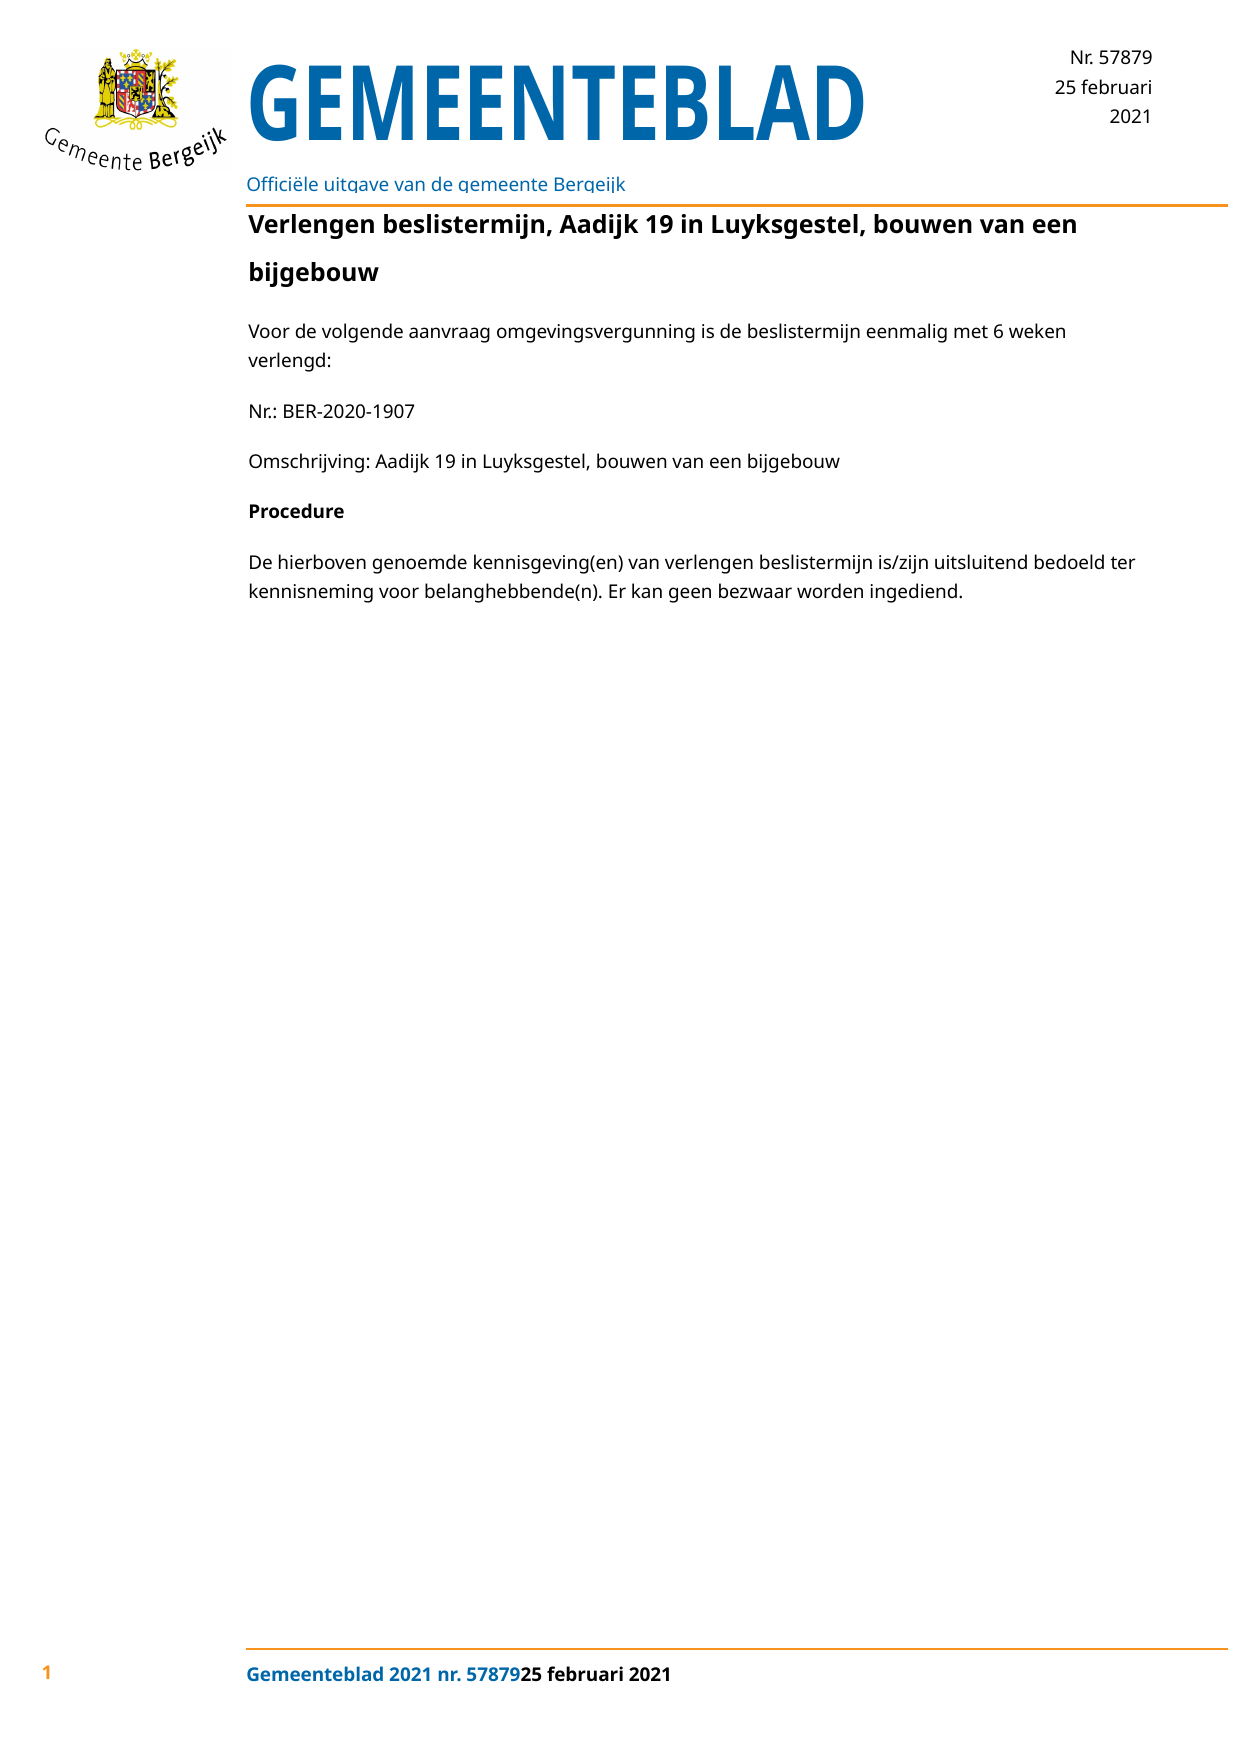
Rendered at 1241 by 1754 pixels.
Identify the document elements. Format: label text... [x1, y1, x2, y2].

text Verlengen beslistermijn, Aadijk 19 in Luyksgestel, bouwen van een bijgebouw [248, 207, 1152, 288]
text De hierboven genoemde kennisgeving(en) van verlengen beslistermijn is/zijn uitsluitend bedoeld ter kennisneming voor belanghebbende(n). Er kan geen bezwaar worden ingediend. [248, 549, 1152, 604]
text Nr.: BER-2020-1907 [248, 398, 1152, 424]
text Omschrijving: Aadijk 19 in Luyksgestel, bouwen van een bijgebouw [248, 448, 1152, 474]
text Procedure [248, 499, 1152, 524]
picture [41, 47, 231, 172]
text Voor de volgende aanvraag omgevingsvergunning is de beslistermijn eenmalig met 6 weken verlengd: [248, 318, 1152, 373]
